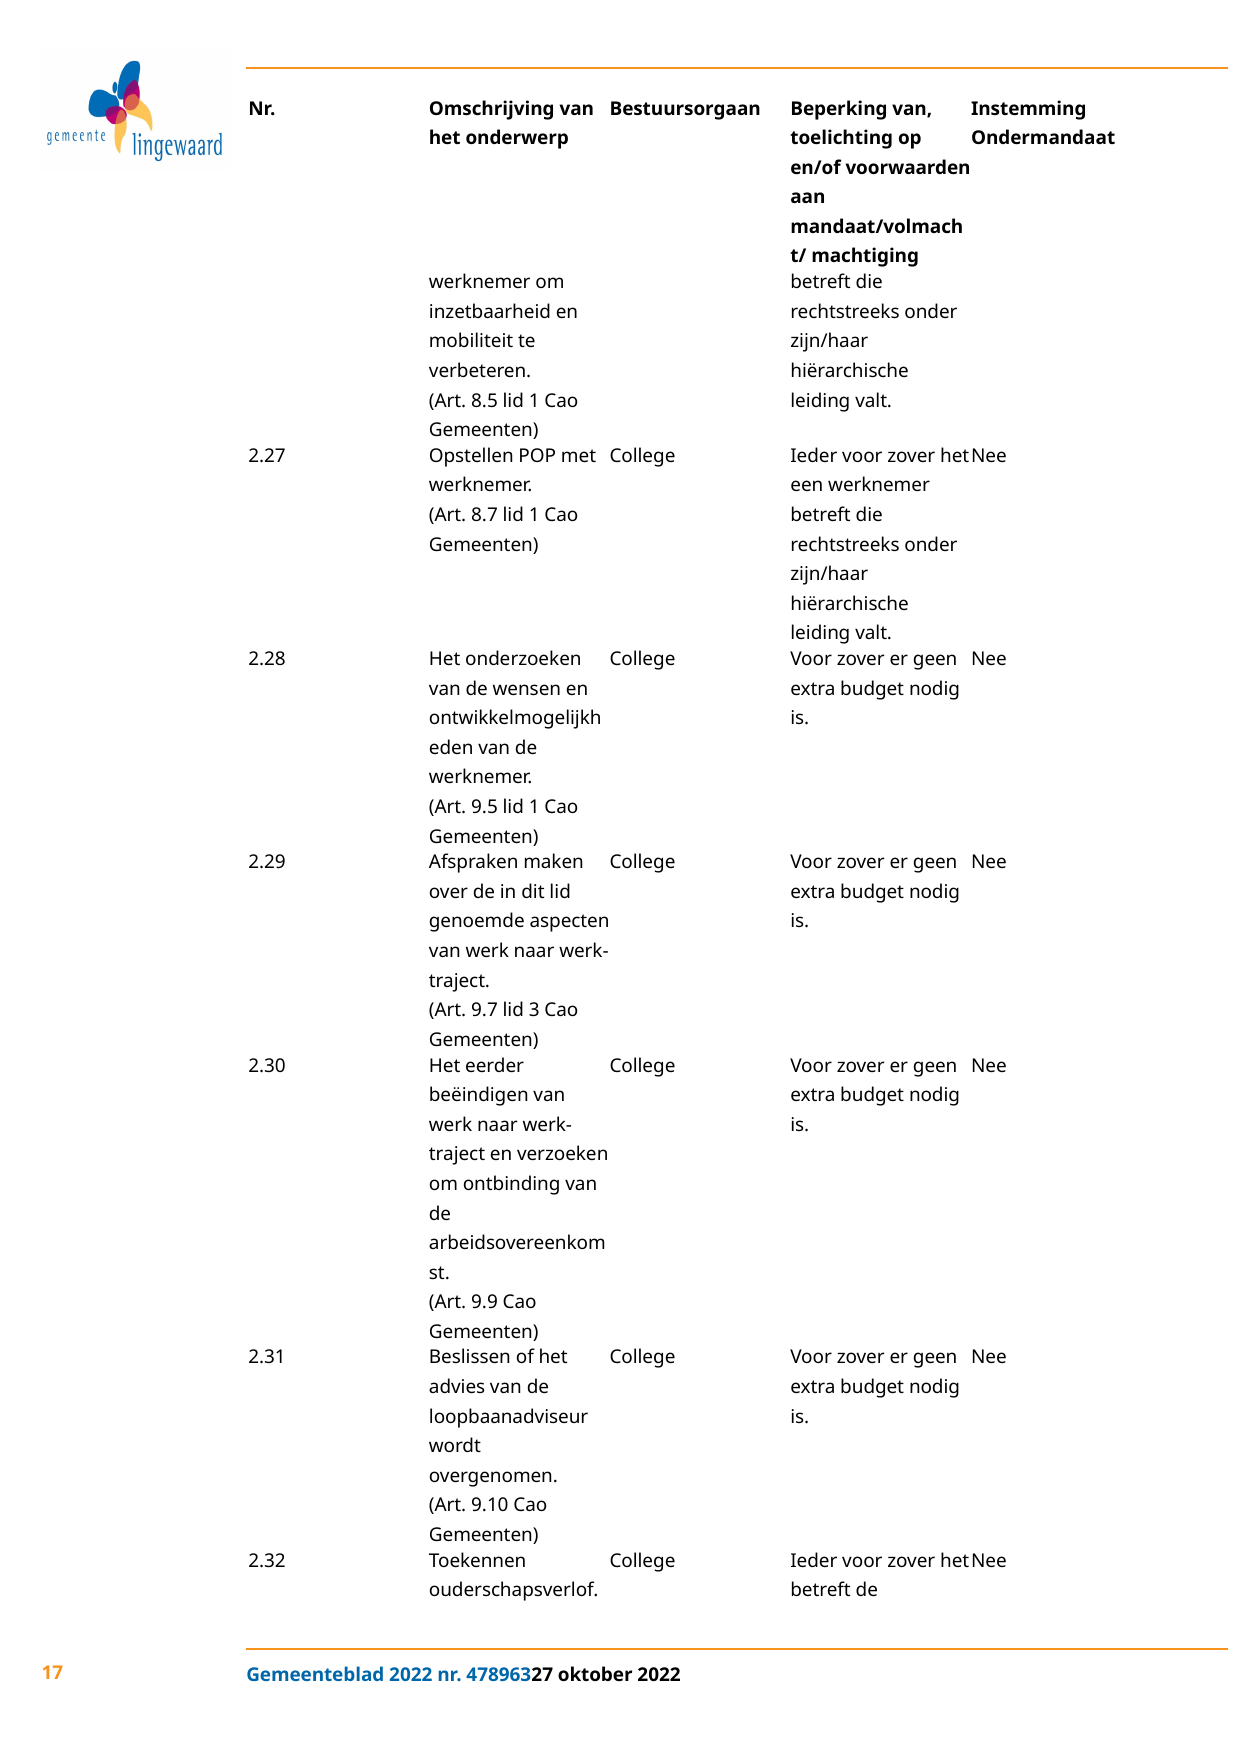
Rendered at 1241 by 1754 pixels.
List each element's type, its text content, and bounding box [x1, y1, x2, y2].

table_cell Voor zover er geen extra budget nodig is. [790, 1052, 971, 1344]
table_cell College [609, 849, 790, 1052]
table_cell Nee [971, 1052, 1152, 1344]
table_header Instemming Ondermandaat [971, 95, 1152, 268]
table_cell 2.32 [248, 1547, 429, 1602]
table_cell Het eerder beëindigen van werk naar werk-traject en verzoeken om ontbinding van de arbeidsovereenkomst. (Art. 9.9 Cao Gemeenten) [429, 1052, 609, 1344]
table_cell 2.29 [248, 849, 429, 1052]
table_cell werknemer om inzetbaarheid en mobiliteit te verbeteren. (Art. 8.5 lid 1 Cao Gemeenten) [429, 269, 609, 442]
table_header Beperking van, toelichting op en/of voorwaarden aan mandaat/volmacht/ machtiging [790, 95, 971, 268]
table_header Omschrijving van het onderwerp [429, 95, 609, 268]
table_cell Ieder voor zover het een werknemer betreft die rechtstreeks onder zijn/haar hiërarchische leiding valt. [790, 442, 971, 645]
table_header Bestuursorgaan [609, 95, 790, 268]
table_cell 2.27 [248, 442, 429, 645]
table_cell Voor zover er geen extra budget nodig is. [790, 1344, 971, 1547]
table_cell Ieder voor zover het betreft de [790, 1547, 971, 1602]
table_cell Voor zover er geen extra budget nodig is. [790, 849, 971, 1052]
table_cell Afspraken maken over de in dit lid genoemde aspecten van werk naar werk- traject. (Art. 9.7 lid 3 Cao Gemeenten) [429, 849, 609, 1052]
table_cell Opstellen POP met werknemer. (Art. 8.7 lid 1 Cao Gemeenten) [429, 442, 609, 645]
table_cell College [609, 645, 790, 848]
table_cell Beslissen of het advies van de loopbaanadviseur wordt overgenomen. (Art. 9.10 Cao Gemeenten) [429, 1344, 609, 1547]
table_cell Toekennen ouderschapsverlof. [429, 1547, 609, 1602]
table_cell Voor zover er geen extra budget nodig is. [790, 645, 971, 848]
table_cell betreft die rechtstreeks onder zijn/haar hiërarchische leiding valt. [790, 269, 971, 442]
table_cell 2.31 [248, 1344, 429, 1547]
table_cell College [609, 442, 790, 645]
table_cell [248, 269, 429, 442]
table_cell [971, 269, 1152, 442]
table_cell 2.30 [248, 1052, 429, 1344]
table_cell Het onderzoeken van de wensen en ontwikkelmogelijkheden van de werknemer. (Art. 9.5 lid 1 Cao Gemeenten) [429, 645, 609, 848]
table_cell Nee [971, 645, 1152, 848]
table_cell College [609, 1547, 790, 1602]
table_cell [609, 269, 790, 442]
picture [41, 47, 231, 172]
table_header Nr. [248, 95, 429, 268]
table_cell Nee [971, 1547, 1152, 1602]
table_cell Nee [971, 849, 1152, 1052]
table_cell Nee [971, 1344, 1152, 1547]
table_cell College [609, 1344, 790, 1547]
table_cell Nee [971, 442, 1152, 645]
table_cell 2.28 [248, 645, 429, 848]
table_cell College [609, 1052, 790, 1344]
